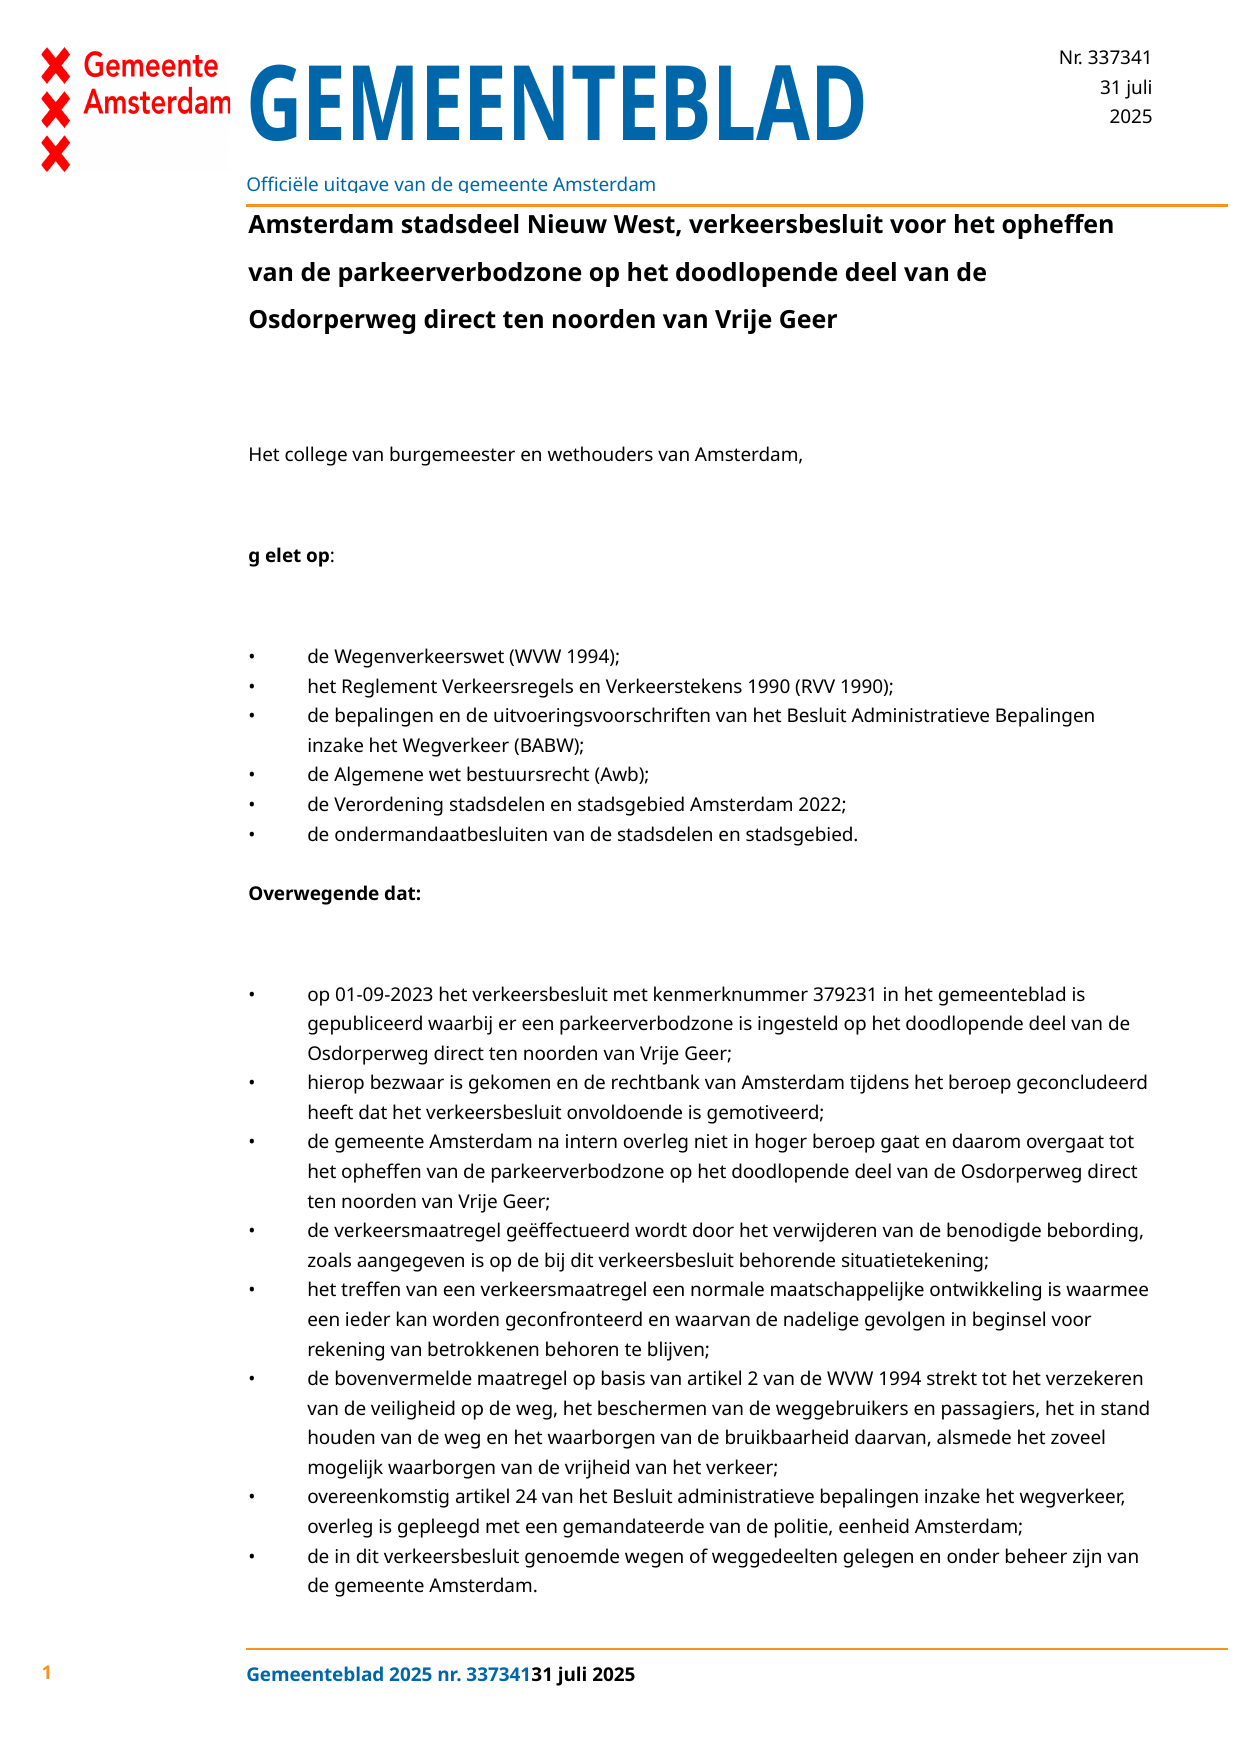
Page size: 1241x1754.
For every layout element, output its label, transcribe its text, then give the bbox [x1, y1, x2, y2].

list de Algemene wet bestuursrecht (Awb); [248, 762, 1152, 787]
list op 01-09-2023 het verkeersbesluit met kenmerknummer 379231 in het gemeenteblad is gepubliceerd waarbij er een parkeerverbodzone is ingesteld op het doodlopende deel van de Osdorperweg direct ten noorden van Vrije Geer; [248, 981, 1152, 1066]
list de gemeente Amsterdam na intern overleg niet in hoger beroep gaat en daarom overgaat tot het opheffen van de parkeerverbodzone op het doodlopende deel van de Osdorperweg direct ten noorden van Vrije Geer; [248, 1129, 1152, 1214]
list de verkeersmaatregel geëffectueerd wordt door het verwijderen van de benodigde bebording, zoals aangegeven is op de bij dit verkeersbesluit behorende situatietekening; [248, 1217, 1152, 1273]
list de bovenvermelde maatregel op basis van artikel 2 van de WVW 1994 strekt tot het verzekeren van de veiligheid op de weg, het beschermen van de weggebruikers en passagiers, het in stand houden van de weg en het waarborgen van de bruikbaarheid daarvan, alsmede het zoveel mogelijk waarborgen van de vrijheid van het verkeer; [248, 1365, 1152, 1480]
text Overwegende dat: [248, 880, 1152, 906]
list de Verordening stadsdelen en stadsgebied Amsterdam 2022; [248, 791, 1152, 817]
list de Wegenverkeerswet (WVW 1994); [248, 643, 1152, 669]
list overeenkomstig artikel 24 van het Besluit administratieve bepalingen inzake het wegverkeer, overleg is gepleegd met een gemandateerde van de politie, eenheid Amsterdam; [248, 1484, 1152, 1539]
list het Reglement Verkeersregels en Verkeerstekens 1990 (RVV 1990); [248, 673, 1152, 699]
text g elet op: [248, 542, 1152, 568]
text Amsterdam stadsdeel Nieuw West, verkeersbesluit voor het opheffen van de parkeerverbodzone op het doodlopende deel van de Osdorperweg direct ten noorden van Vrije Geer [248, 207, 1152, 336]
list de bepalingen en de uitvoeringsvoorschriften van het Besluit Administratieve Bepalingen inzake het Wegverkeer (BABW); [248, 702, 1152, 758]
list de ondermandaatbesluiten van de stadsdelen en stadsgebied. [248, 821, 1152, 847]
text Het college van burgemeester en wethouders van Amsterdam, [248, 442, 1152, 467]
list de in dit verkeersbesluit genoemde wegen of weggedeelten gelegen en onder beheer zijn van de gemeente Amsterdam. [248, 1543, 1152, 1598]
list hierop bezwaar is gekomen en de rechtbank van Amsterdam tijdens het beroep geconcludeerd heeft dat het verkeersbesluit onvoldoende is gemotiveerd; [248, 1069, 1152, 1125]
picture [41, 47, 231, 172]
list het treffen van een verkeersmaatregel een normale maatschappelijke ontwikkeling is waarmee een ieder kan worden geconfronteerd en waarvan de nadelige gevolgen in beginsel voor rekening van betrokkenen behoren te blijven; [248, 1277, 1152, 1362]
